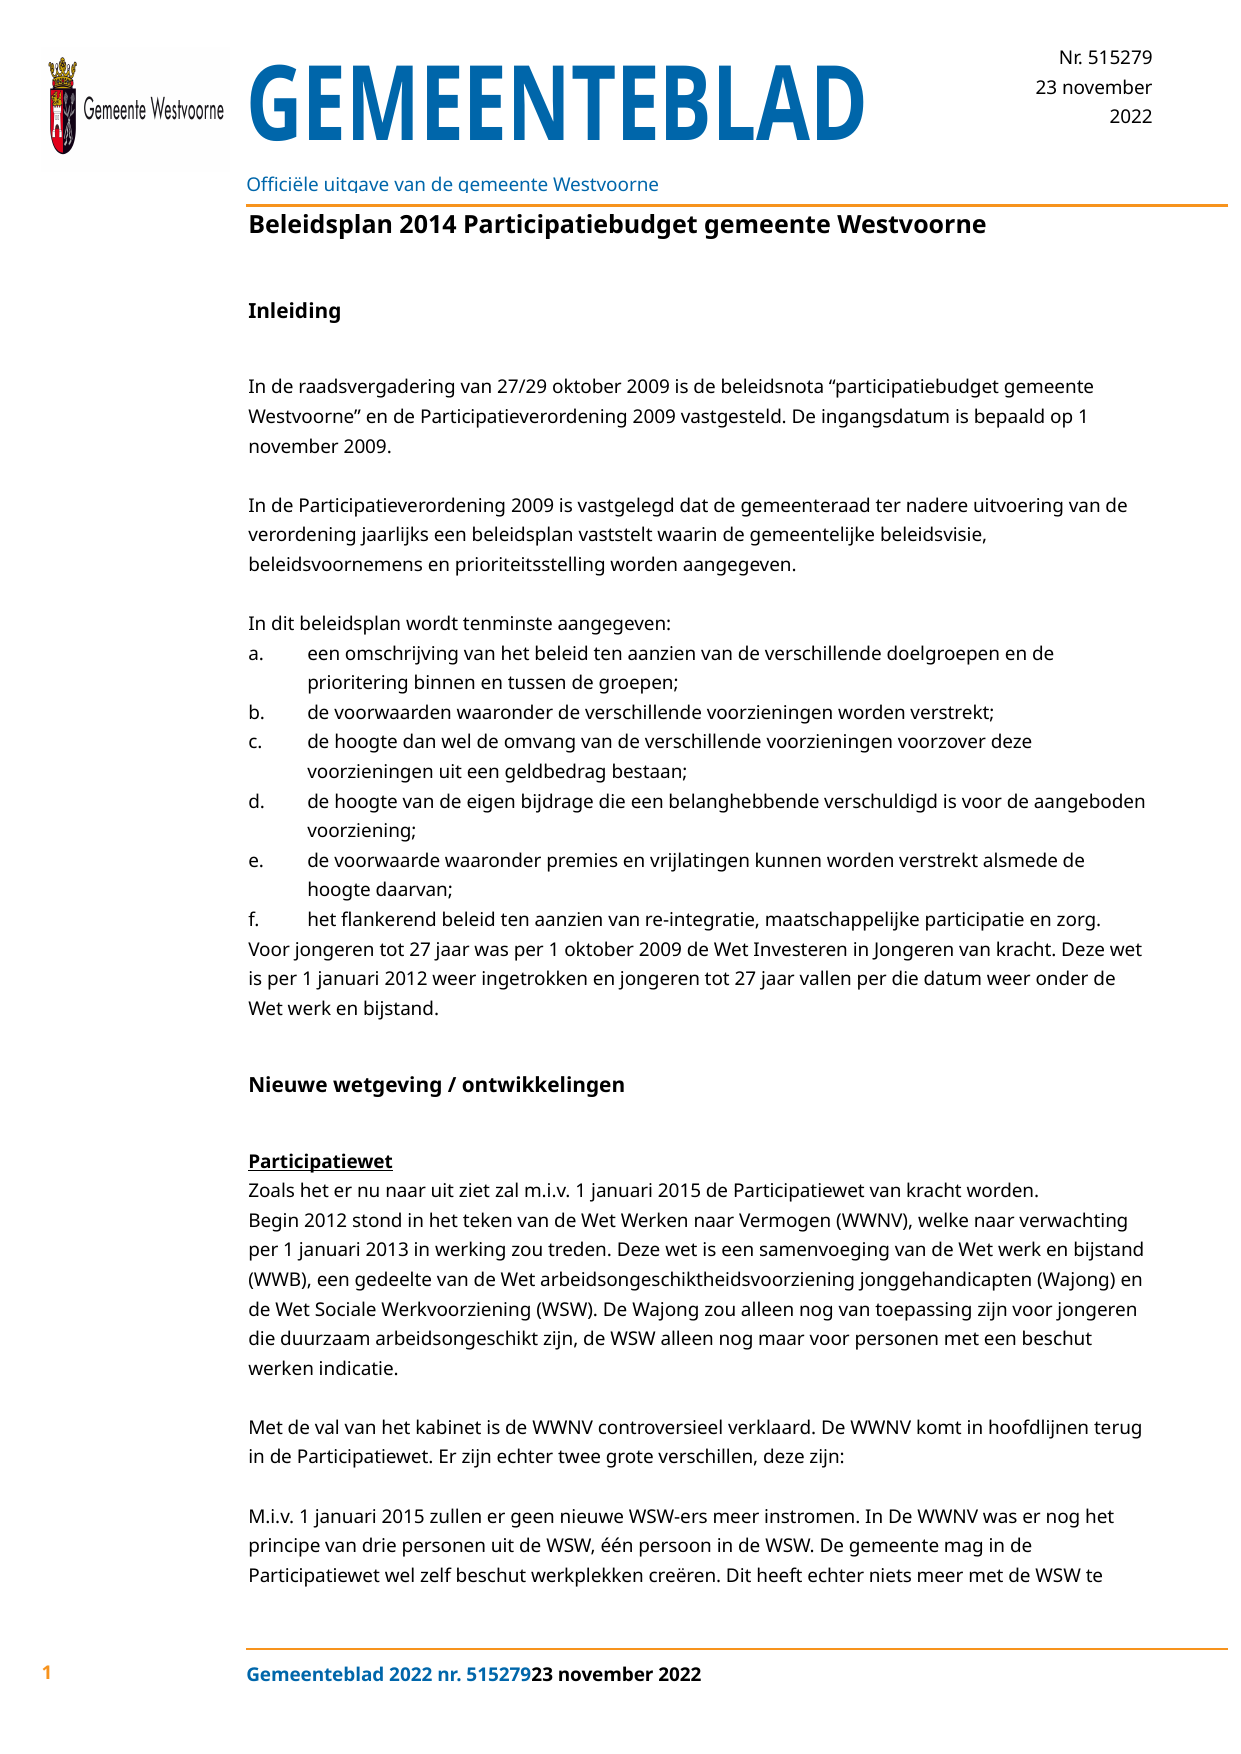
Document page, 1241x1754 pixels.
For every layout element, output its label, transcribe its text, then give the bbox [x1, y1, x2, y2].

text Nieuwe wetgeving / ontwikkelingen [248, 1070, 1152, 1099]
list de voorwaarden waaronder de verschillende voorzieningen worden verstrekt; [248, 699, 1152, 725]
list de hoogte van de eigen bijdrage die een belanghebbende verschuldigd is voor de aangeboden voorziening; [248, 788, 1152, 843]
text Met de val van het kabinet is de WWNV controversieel verklaard. De WWNV komt in hoofdlijnen terug in de Participatiewet. Er zijn echter twee grote verschillen, deze zijn: [248, 1414, 1152, 1469]
text Voor jongeren tot 27 jaar was per 1 oktober 2009 de Wet Investeren in Jongeren van kracht. Deze wet is per 1 januari 2012 weer ingetrokken en jongeren tot 27 jaar vallen per die datum weer onder de Wet werk en bijstand. [248, 936, 1152, 1021]
list de hoogte dan wel de omvang van de verschillende voorzieningen voorzover deze voorzieningen uit een geldbedrag bestaan; [248, 729, 1152, 784]
text Beleidsplan 2014 Participatiebudget gemeente Westvoorne [248, 207, 1152, 241]
text Begin 2012 stond in het teken van de Wet Werken naar Vermogen (WWNV), welke naar verwachting per 1 januari 2013 in werking zou treden. Deze wet is een samenvoeging van de Wet werk en bijstand (WWB), een gedeelte van de Wet arbeidsongeschiktheidsvoorziening jonggehandicapten (Wajong) en de Wet Sociale Werkvoorziening (WSW). De Wajong zou alleen nog van toepassing zijn voor jongeren die duurzaam arbeidsongeschikt zijn, de WSW alleen nog maar voor personen met een beschut werken indicatie. [248, 1207, 1152, 1381]
list de voorwaarde waaronder premies en vrijlatingen kunnen worden verstrekt alsmede de hoogte daarvan; [248, 847, 1152, 902]
text In dit beleidsplan wordt tenminste aangegeven: [248, 610, 1152, 636]
list een omschrijving van het beleid ten aanzien van de verschillende doelgroepen en de prioritering binnen en tussen de groepen; [248, 640, 1152, 695]
list het flankerend beleid ten aanzien van re-integratie, maatschappelijke participatie en zorg. [248, 906, 1152, 932]
text Zoals het er nu naar uit ziet zal m.i.v. 1 januari 2015 de Participatiewet van kracht worden. [248, 1177, 1152, 1203]
picture [41, 47, 231, 172]
text In de Participatieverordening 2009 is vastgelegd dat de gemeenteraad ter nadere uitvoering van de verordening jaarlijks een beleidsplan vaststelt waarin de gemeentelijke beleidsvisie, beleidsvoornemens en prioriteitsstelling worden aangegeven. [248, 492, 1152, 577]
text In de raadsvergadering van 27/29 oktober 2009 is de beleidsnota “participatiebudget gemeente Westvoorne” en de Participatieverordening 2009 vastgesteld. De ingangsdatum is bepaald op 1 november 2009. [248, 374, 1152, 459]
text Inleiding [248, 296, 1152, 324]
text M.i.v. 1 januari 2015 zullen er geen nieuwe WSW-ers meer instromen. In De WWNV was er nog het principe van drie personen uit de WSW, één persoon in de WSW. De gemeente mag in de Participatiewet wel zelf beschut werkplekken creëren. Dit heeft echter niets meer met de WSW te [248, 1503, 1152, 1588]
text Participatiewet [248, 1148, 1152, 1174]
